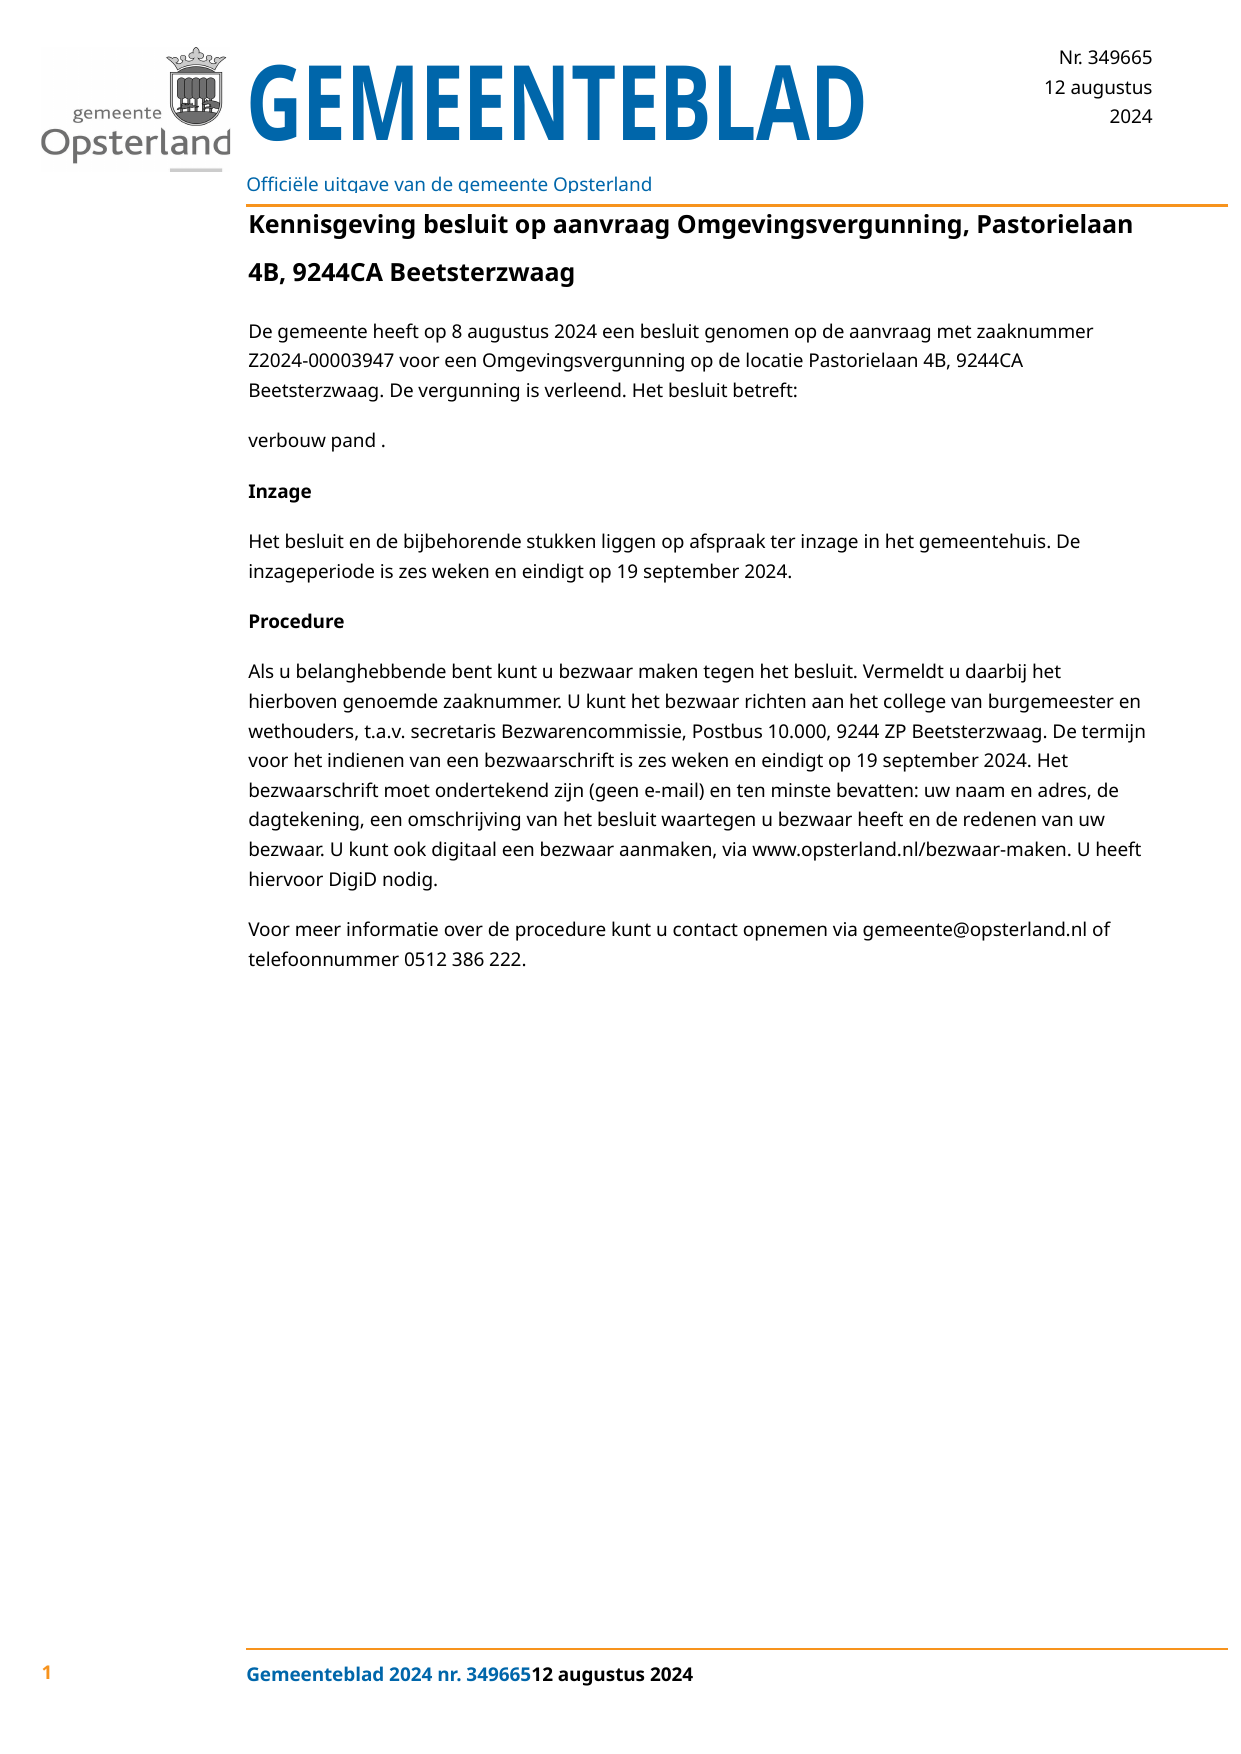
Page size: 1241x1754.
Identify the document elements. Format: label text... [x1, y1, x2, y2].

text Kennisgeving besluit op aanvraag Omgevingsvergunning, Pastorielaan 4B, 9244CA Beetsterzwaag [248, 207, 1152, 288]
text Voor meer informatie over de procedure kunt u contact opnemen via gemeente@opsterland.nl of telefoonnummer 0512 386 222. [248, 916, 1152, 972]
text Procedure [248, 608, 1152, 634]
text Inzage [248, 478, 1152, 504]
text verbouw pand . [248, 427, 1152, 453]
picture [41, 47, 231, 172]
text Als u belanghebbende bent kunt u bezwaar maken tegen het besluit. Vermeldt u daarbij het hierboven genoemde zaaknummer. U kunt het bezwaar richten aan het college van burgemeester en wethouders, t.a.v. secretaris Bezwarencommissie, Postbus 10.000, 9244 ZP Beetsterzwaag. De termijn voor het indienen van een bezwaarschrift is zes weken en eindigt op 19 september 2024. Het bezwaarschrift moet ondertekend zijn (geen e-mail) en ten minste bevatten: uw naam en adres, de dagtekening, een omschrijving van het besluit waartegen u bezwaar heeft en de redenen van uw bezwaar. U kunt ook digitaal een bezwaar aanmaken, via www.opsterland.nl/bezwaar-maken. U heeft hiervoor DigiD nodig. [248, 659, 1152, 892]
text Het besluit en de bijbehorende stukken liggen op afspraak ter inzage in het gemeentehuis. De inzageperiode is zes weken en eindigt op 19 september 2024. [248, 528, 1152, 584]
text De gemeente heeft op 8 augustus 2024 een besluit genomen op de aanvraag met zaaknummer Z2024-00003947 voor een Omgevingsvergunning op de locatie Pastorielaan 4B, 9244CA Beetsterzwaag. De vergunning is verleend. Het besluit betreft: [248, 318, 1152, 403]
